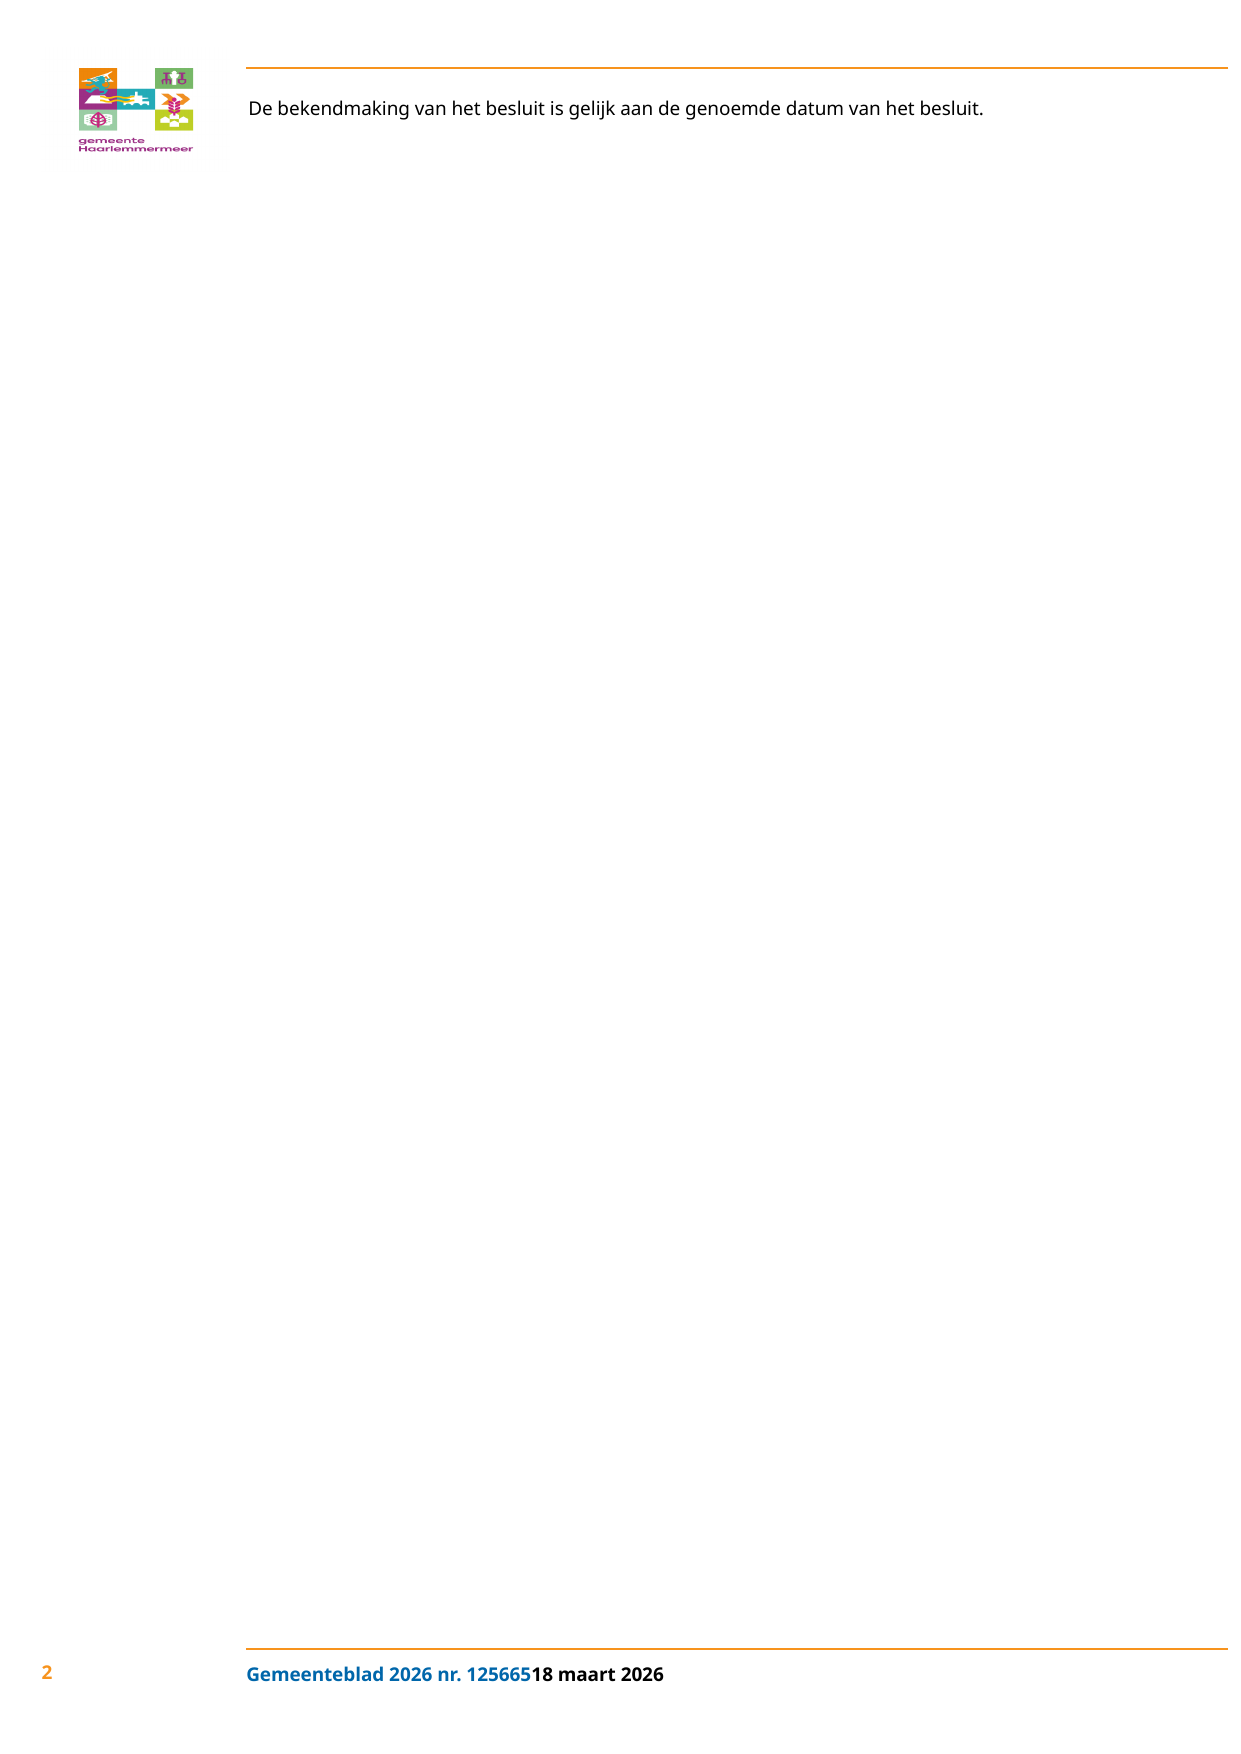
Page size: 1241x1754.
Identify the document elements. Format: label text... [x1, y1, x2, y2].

picture [41, 47, 231, 172]
text De bekendmaking van het besluit is gelijk aan de genoemde datum van het besluit. [248, 95, 1152, 121]
